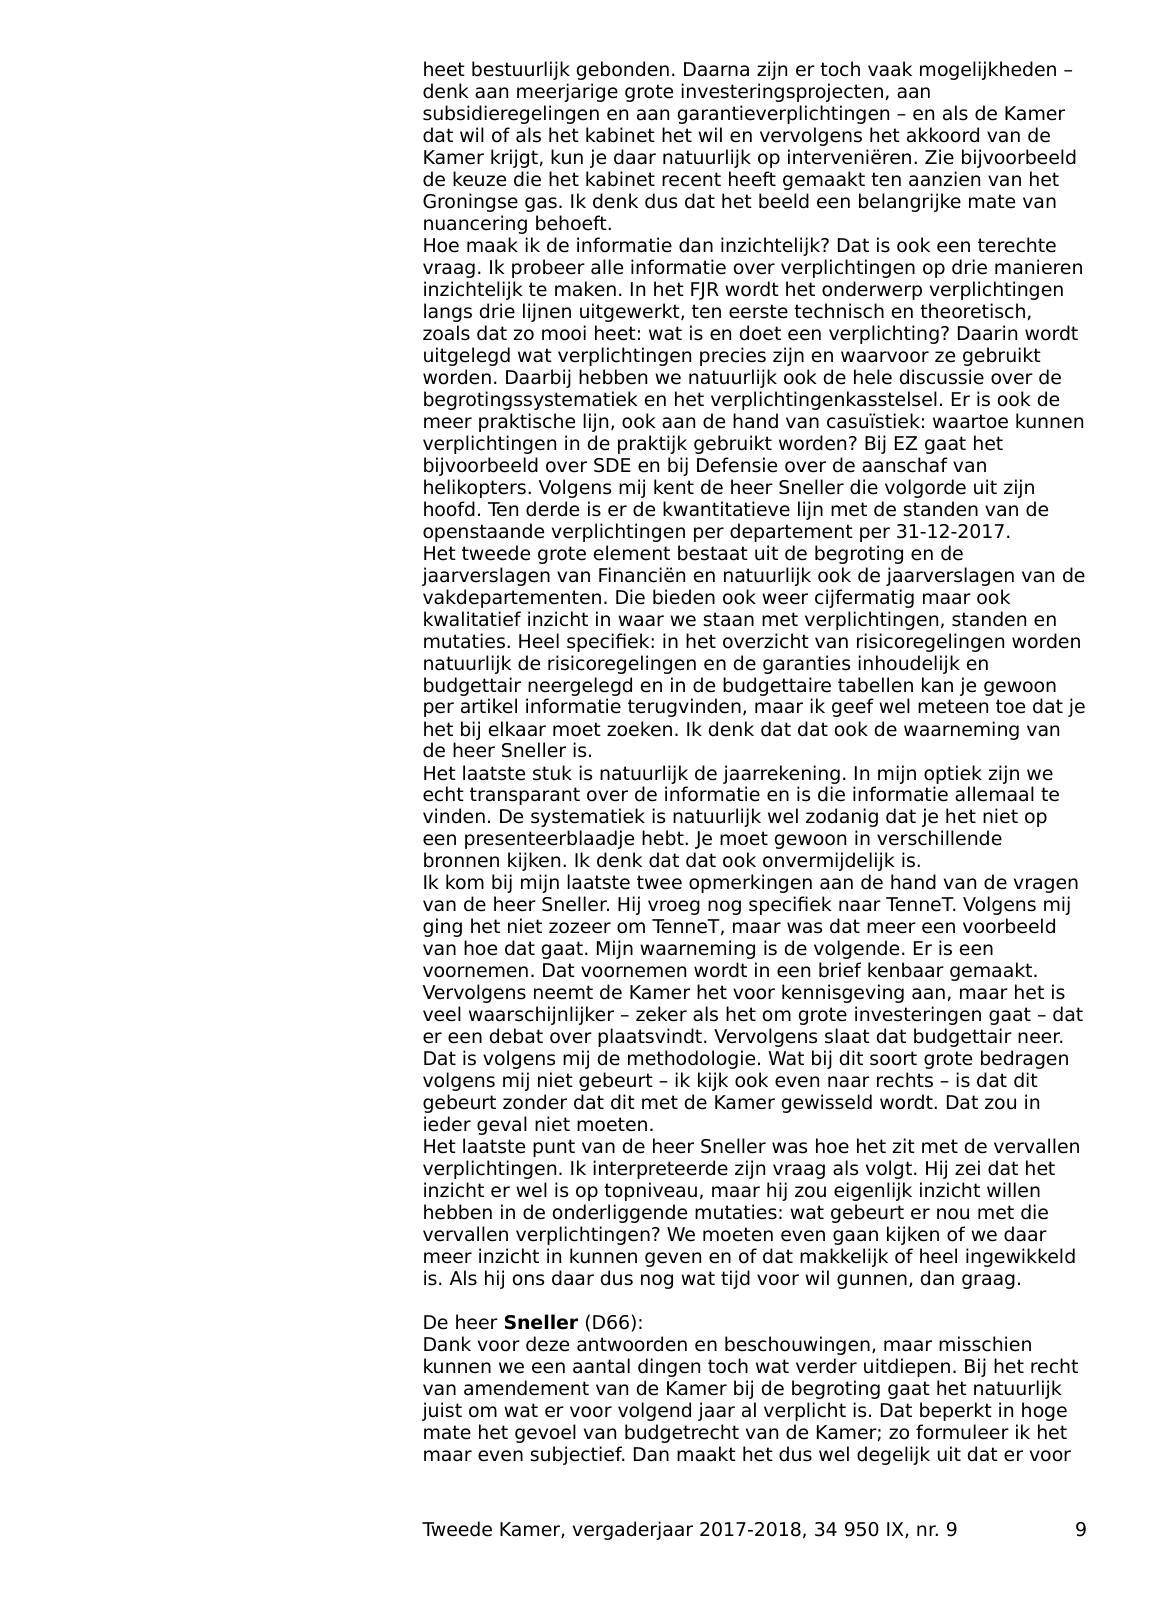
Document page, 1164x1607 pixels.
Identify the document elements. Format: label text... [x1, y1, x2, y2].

text De heer Sneller (D66): [422, 1312, 1087, 1334]
text Het tweede grote element bestaat uit de begroting en de jaarverslagen van Financiën en natuurlijk ook de jaarverslagen van de vakdepartementen. Die bieden ook weer cijfermatig maar ook kwalitatief inzicht in waar we staan met verplichtingen, standen en mutaties. Heel specifiek: in het overzicht van risicoregelingen worden natuurlijk de risicoregelingen en de garanties inhoudelijk en budgettair neergelegd en in de budgettaire tabellen kan je gewoon per artikel informatie terugvinden, maar ik geef wel meteen toe dat je het bij elkaar moet zoeken. Ik denk dat dat ook de waarneming van de heer Sneller is. [422, 543, 1087, 762]
text heet bestuurlijk gebonden. Daarna zijn er toch vaak mogelijkheden – denk aan meerjarige grote investeringsprojecten, aan subsidieregelingen en aan garantieverplichtingen – en als de Kamer dat wil of als het kabinet het wil en vervolgens het akkoord van de Kamer krijgt, kun je daar natuurlijk op interveniëren. Zie bijvoorbeeld de keuze die het kabinet recent heeft gemaakt ten aanzien van het Groningse gas. Ik denk dus dat het beeld een belangrijke mate van nuancering behoeft. [422, 59, 1087, 235]
text Ik kom bij mijn laatste twee opmerkingen aan de hand van de vragen van de heer Sneller. Hij vroeg nog specifiek naar TenneT. Volgens mij ging het niet zozeer om TenneT, maar was dat meer een voorbeeld van hoe dat gaat. Mijn waarneming is de volgende. Er is een voornemen. Dat voornemen wordt in een brief kenbaar gemaakt. Vervolgens neemt de Kamer het voor kennisgeving aan, maar het is veel waarschijnlijker – zeker als het om grote investeringen gaat – dat er een debat over plaatsvindt. Vervolgens slaat dat budgettair neer. Dat is volgens mij de methodologie. Wat bij dit soort grote bedragen volgens mij niet gebeurt – ik kijk ook even naar rechts – is dat dit gebeurt zonder dat dit met de Kamer gewisseld wordt. Dat zou in ieder geval niet moeten. [422, 872, 1087, 1136]
text Hoe maak ik de informatie dan inzichtelijk? Dat is ook een terechte vraag. Ik probeer alle informatie over verplichtingen op drie manieren inzichtelijk te maken. In het FJR wordt het onderwerp verplichtingen langs drie lijnen uitgewerkt, ten eerste technisch en theoretisch, zoals dat zo mooi heet: wat is en doet een verplichting? Daarin wordt uitgelegd wat verplichtingen precies zijn en waarvoor ze gebruikt worden. Daarbij hebben we natuurlijk ook de hele discussie over de begrotingssystematiek en het verplichtingenkasstelsel. Er is ook de meer praktische lijn, ook aan de hand van casuïstiek: waartoe kunnen verplichtingen in de praktijk gebruikt worden? Bij EZ gaat het bijvoorbeeld over SDE en bij Defensie over de aanschaf van helikopters. Volgens mij kent de heer Sneller die volgorde uit zijn hoofd. Ten derde is er de kwantitatieve lijn met de standen van de openstaande verplichtingen per departement per 31-12-2017. [422, 235, 1087, 543]
text Dank voor deze antwoorden en beschouwingen, maar misschien kunnen we een aantal dingen toch wat verder uitdiepen. Bij het recht van amendement van de Kamer bij de begroting gaat het natuurlijk juist om wat er voor volgend jaar al verplicht is. Dat beperkt in hoge mate het gevoel van budgetrecht van de Kamer; zo formuleer ik het maar even subjectief. Dan maakt het dus wel degelijk uit dat er voor [422, 1334, 1087, 1466]
text Het laatste stuk is natuurlijk de jaarrekening. In mijn optiek zijn we echt transparant over de informatie en is die informatie allemaal te vinden. De systematiek is natuurlijk wel zodanig dat je het niet op een presenteerblaadje hebt. Je moet gewoon in verschillende bronnen kijken. Ik denk dat dat ook onvermijdelijk is. [422, 762, 1087, 872]
text Het laatste punt van de heer Sneller was hoe het zit met de vervallen verplichtingen. Ik interpreteerde zijn vraag als volgt. Hij zei dat het inzicht er wel is op topniveau, maar hij zou eigenlijk inzicht willen hebben in de onderliggende mutaties: wat gebeurt er nou met die vervallen verplichtingen? We moeten even gaan kijken of we daar meer inzicht in kunnen geven en of dat makkelijk of heel ingewikkeld is. Als hij ons daar dus nog wat tijd voor wil gunnen, dan graag. [422, 1136, 1087, 1290]
